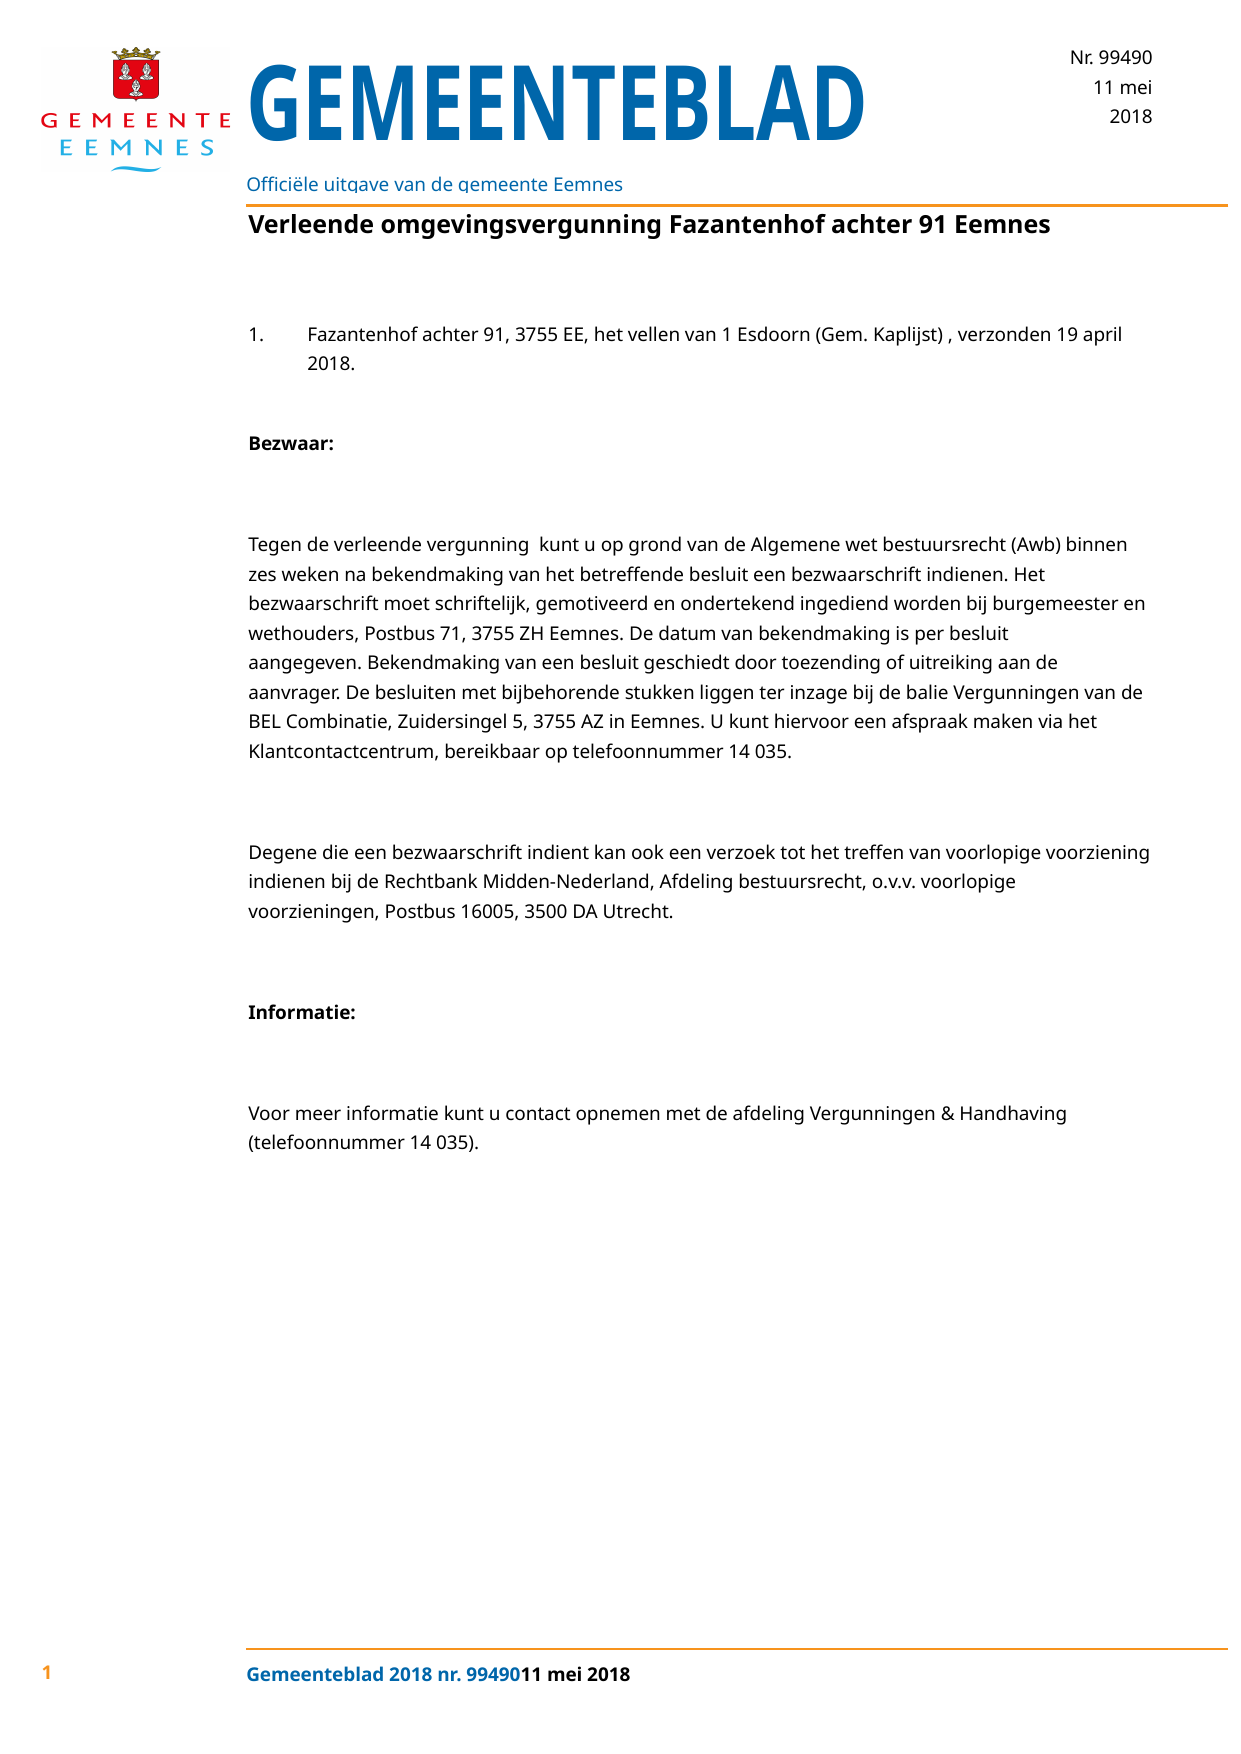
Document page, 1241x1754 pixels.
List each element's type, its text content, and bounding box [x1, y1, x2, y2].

picture [41, 47, 231, 172]
text Voor meer informatie kunt u contact opnemen met de afdeling Vergunningen & Handhaving (telefoonnummer 14 035). [248, 1100, 1152, 1155]
text Degene die een bezwaarschrift indient kan ook een verzoek tot het treffen van voorlopige voorziening indienen bij de Rechtbank Midden-Nederland, Afdeling bestuursrecht, o.v.v. voorlopige voorzieningen, Postbus 16005, 3500 DA Utrecht. [248, 839, 1152, 924]
text Verleende omgevingsvergunning Fazantenhof achter 91 Eemnes [248, 207, 1152, 241]
text Informatie: [248, 999, 1152, 1025]
text Bezwaar: [248, 430, 1152, 456]
text Tegen de verleende vergunning kunt u op grond van de Algemene wet bestuursrecht (Awb) binnen zes weken na bekendmaking van het betreffende besluit een bezwaarschrift indienen. Het bezwaarschrift moet schriftelijk, gemotiveerd en ondertekend ingediend worden bij burgemeester en wethouders, Postbus 71, 3755 ZH Eemnes. De datum van bekendmaking is per besluit aangegeven. Bekendmaking van een besluit geschiedt door toezending of uitreiking aan de aanvrager. De besluiten met bijbehorende stukken liggen ter inzage bij de balie Vergunningen van de BEL Combinatie, Zuidersingel 5, 3755 AZ in Eemnes. U kunt hiervoor een afspraak maken via het Klantcontactcentrum, bereikbaar op telefoonnummer 14 035. [248, 531, 1152, 764]
list Fazantenhof achter 91, 3755 EE, het vellen van 1 Esdoorn (Gem. Kaplijst) , verzonden 19 april 2018. [248, 321, 1152, 376]
